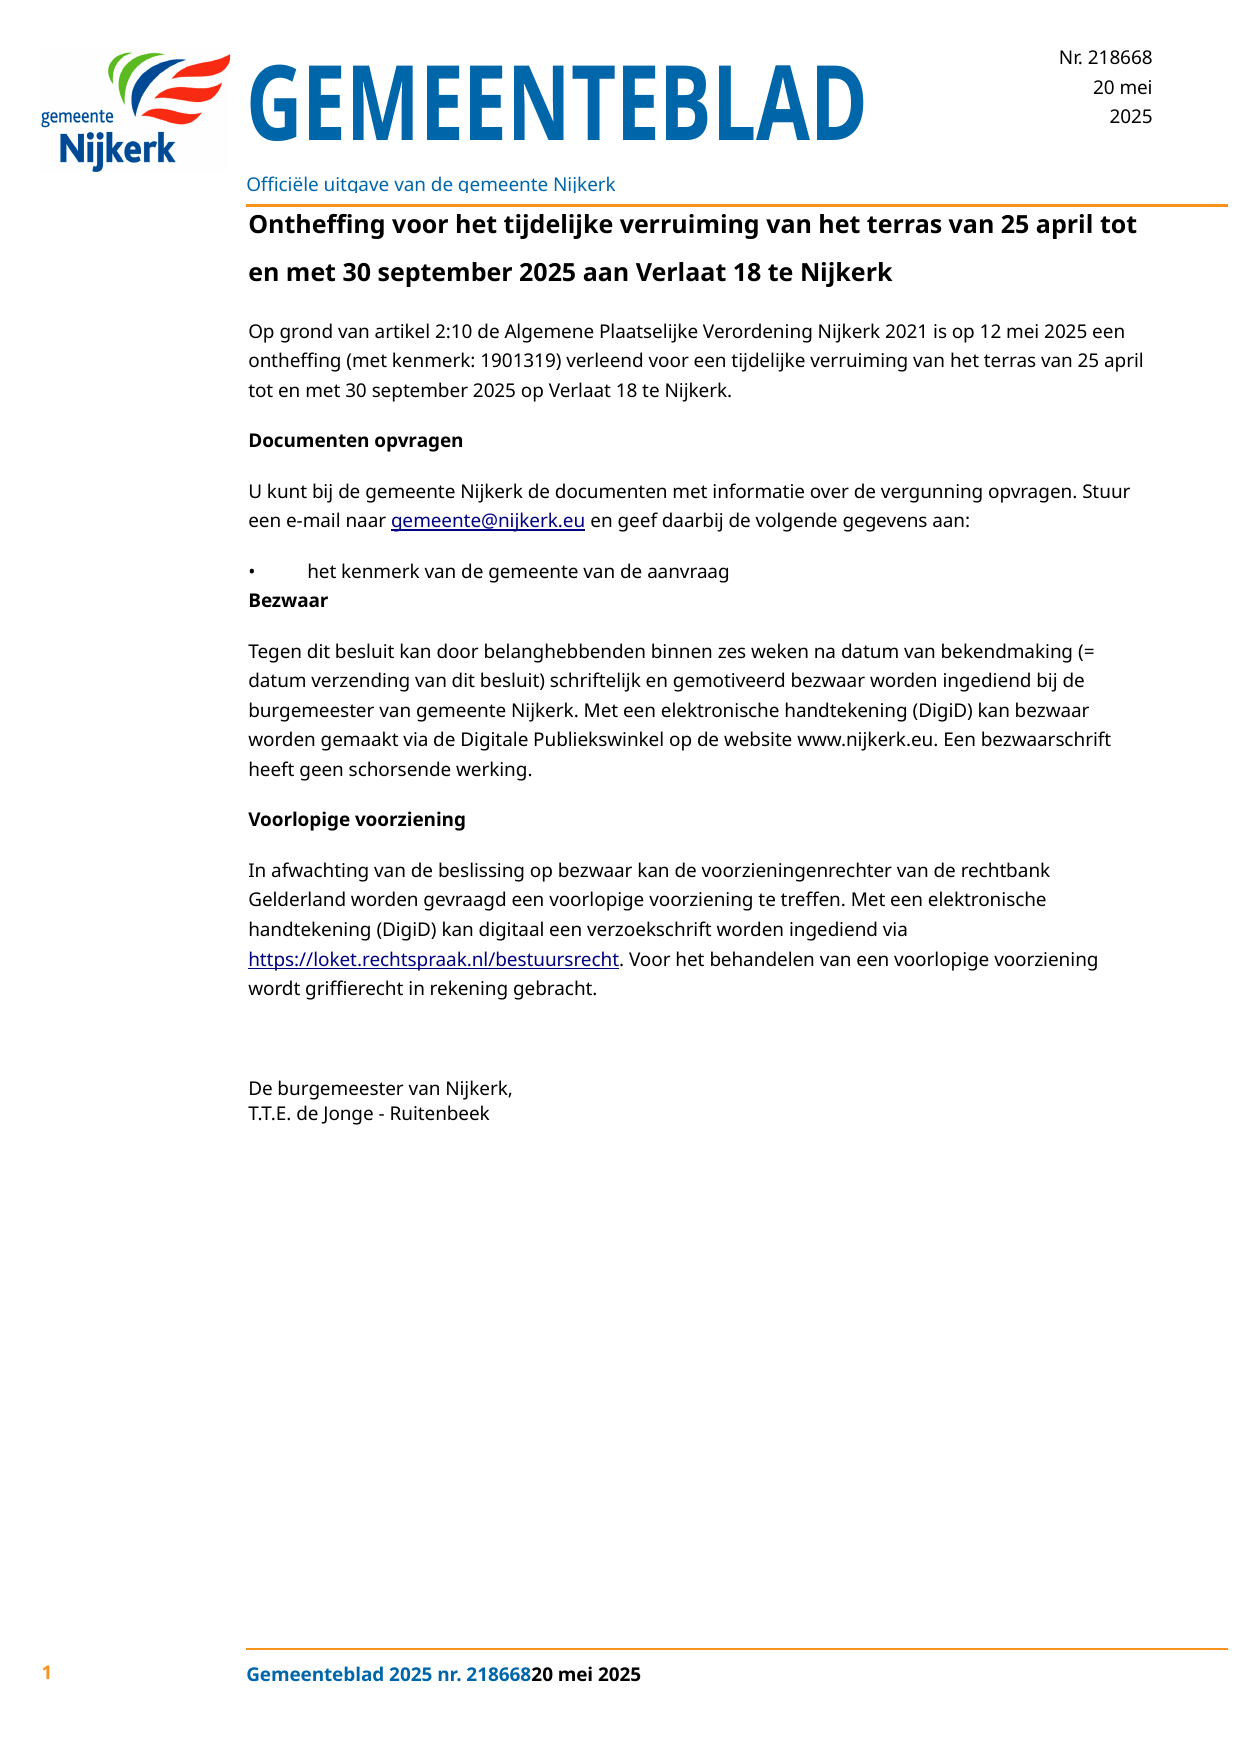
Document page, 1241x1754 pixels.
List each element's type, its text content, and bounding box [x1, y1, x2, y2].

text U kunt bij de gemeente Nijkerk de documenten met informatie over de vergunning opvragen. Stuur een e-mail naar gemeente@nijkerk.eu en geef daarbij de volgende gegevens aan: [248, 478, 1152, 533]
text Voorlopige voorziening [248, 807, 1152, 832]
text Tegen dit besluit kan door belanghebbenden binnen zes weken na datum van bekendmaking (= datum verzending van dit besluit) schriftelijk en gemotiveerd bezwaar worden ingediend bij de burgemeester van gemeente Nijkerk. Met een elektronische handtekening (DigiD) kan bezwaar worden gemaakt via de Digitale Publiekswinkel op de website www.nijkerk.eu. Een bezwaarschrift heeft geen schorsende werking. [248, 638, 1152, 782]
text De burgemeester van Nijkerk, [248, 1075, 1152, 1100]
text Bezwaar [248, 587, 1152, 613]
text T.T.E. de Jonge - Ruitenbeek [248, 1100, 1152, 1126]
text Ontheffing voor het tijdelijke verruiming van het terras van 25 april tot en met 30 september 2025 aan Verlaat 18 te Nijkerk [248, 207, 1152, 288]
text In afwachting van de beslissing op bezwaar kan de voorzieningenrechter van de rechtbank Gelderland worden gevraagd een voorlopige voorziening te treffen. Met een elektronische handtekening (DigiD) kan digitaal een verzoekschrift worden ingediend via https://loket.rechtspraak.nl/bestuursrecht. Voor het behandelen van een voorlopige voorziening wordt griffierecht in rekening gebracht. [248, 857, 1152, 1001]
text Op grond van artikel 2:10 de Algemene Plaatselijke Verordening Nijkerk 2021 is op 12 mei 2025 een ontheffing (met kenmerk: 1901319) verleend voor een tijdelijke verruiming van het terras van 25 april tot en met 30 september 2025 op Verlaat 18 te Nijkerk. [248, 318, 1152, 403]
text Documenten opvragen [248, 427, 1152, 453]
picture [41, 47, 231, 172]
list het kenmerk van de gemeente van de aanvraag [248, 558, 1152, 584]
